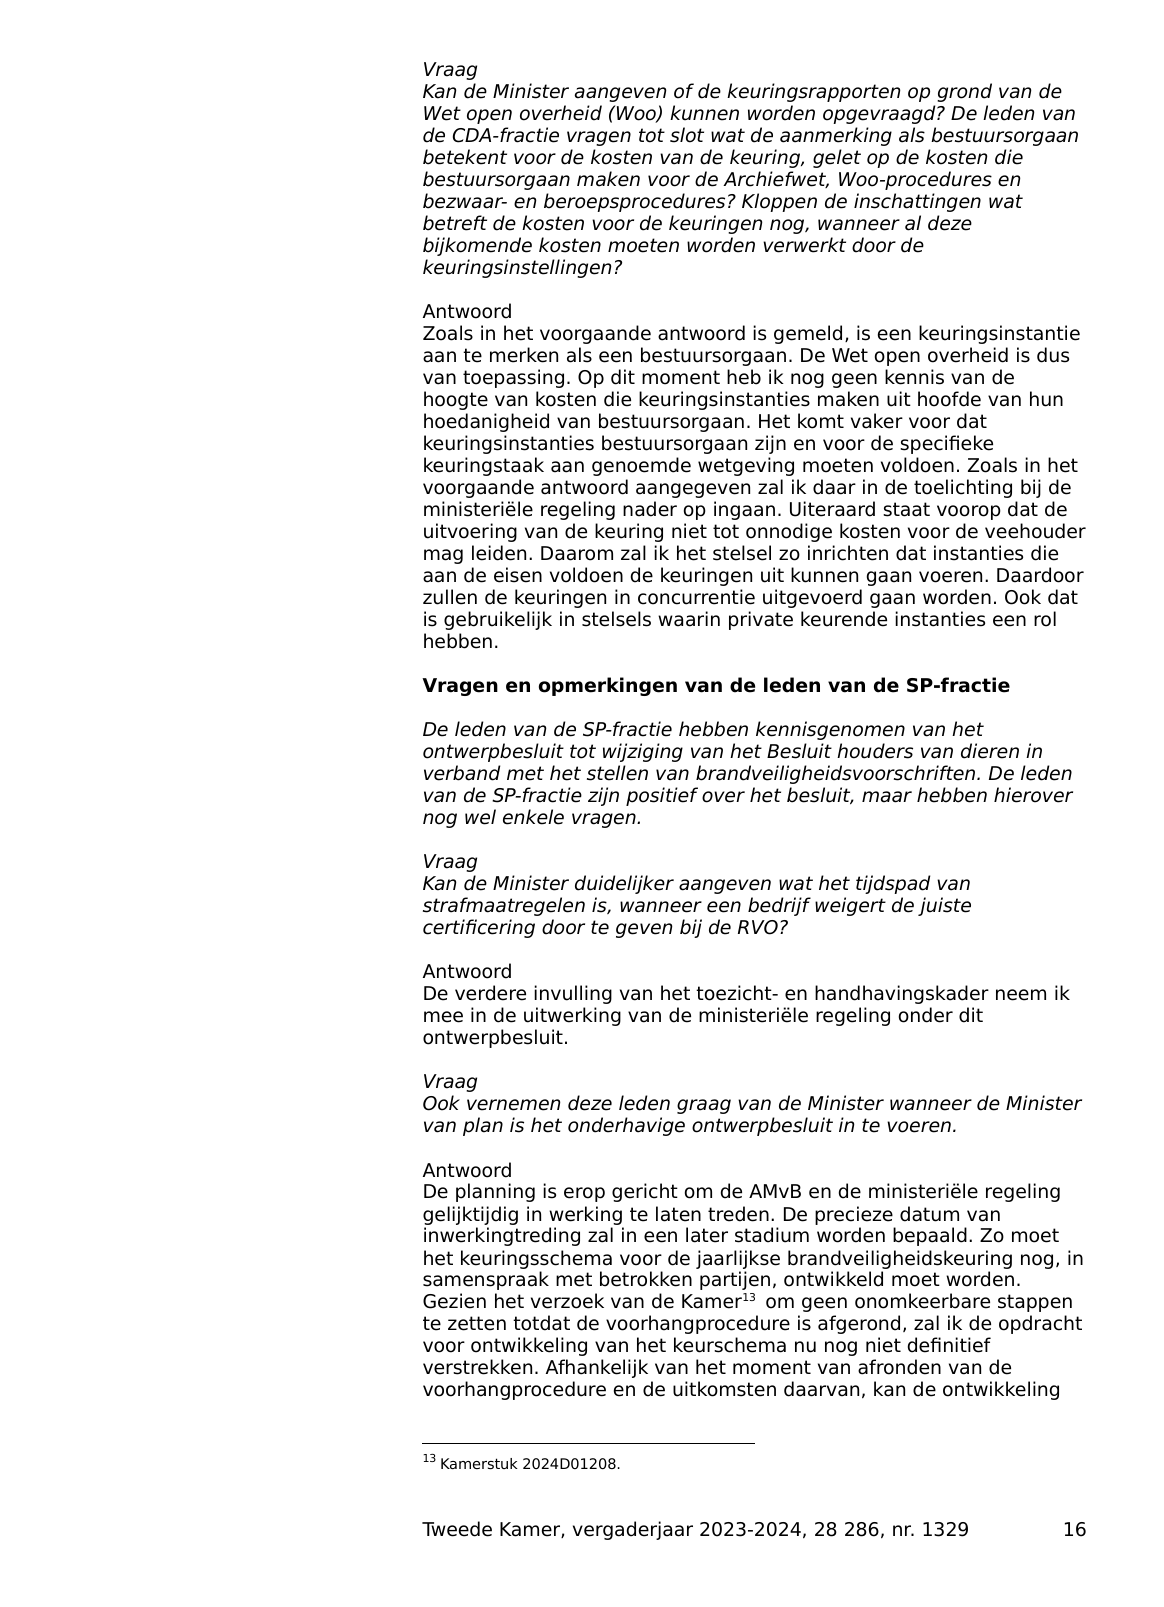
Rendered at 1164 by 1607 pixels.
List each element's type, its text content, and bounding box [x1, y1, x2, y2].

text De planning is erop gericht om de AMvB en de ministeriële regeling gelijktijdig in werking te laten treden. De precieze datum van inwerkingtreding zal in een later stadium worden bepaald. Zo moet het keuringsschema voor de jaarlijkse brandveiligheidskeuring nog, in samenspraak met betrokken partijen, ontwikkeld moet worden. Gezien het verzoek van de Kamer om geen onomkeerbare stappen te zetten totdat de voorhangprocedure is afgerond, zal ik de opdracht voor ontwikkeling van het keurschema nu nog niet definitief verstrekken. Afhankelijk van het moment van afronden van de voorhangprocedure en de uitkomsten daarvan, kan de ontwikkeling [422, 1181, 1087, 1401]
text Antwoord [422, 961, 1087, 983]
text Vraag [422, 851, 1087, 873]
text Zoals in het voorgaande antwoord is gemeld, is een keuringsinstantie aan te merken als een bestuursorgaan. De Wet open overheid is dus van toepassing. Op dit moment heb ik nog geen kennis van de hoogte van kosten die keuringsinstanties maken uit hoofde van hun hoedanigheid van bestuursorgaan. Het komt vaker voor dat keuringsinstanties bestuursorgaan zijn en voor de specifieke keuringstaak aan genoemde wetgeving moeten voldoen. Zoals in het voorgaande antwoord aangegeven zal ik daar in de toelichting bij de ministeriële regeling nader op ingaan. Uiteraard staat voorop dat de uitvoering van de keuring niet tot onnodige kosten voor de veehouder mag leiden. Daarom zal ik het stelsel zo inrichten dat instanties die aan de eisen voldoen de keuringen uit kunnen gaan voeren. Daardoor zullen de keuringen in concurrentie uitgevoerd gaan worden. Ook dat is gebruikelijk in stelsels waarin private keurende instanties een rol hebben. [422, 323, 1087, 653]
text Kan de Minister duidelijker aangeven wat het tijdspad van strafmaatregelen is, wanneer een bedrijf weigert de juiste certificering door te geven bij de RVO? [422, 873, 1087, 939]
subtitle Vragen en opmerkingen van de leden van de SP-fractie [422, 675, 1087, 697]
text Ook vernemen deze leden graag van de Minister wanneer de Minister van plan is het onderhavige ontwerpbesluit in te voeren. [422, 1093, 1087, 1137]
text De verdere invulling van het toezicht- en handhavingskader neem ik mee in de uitwerking van de ministeriële regeling onder dit ontwerpbesluit. [422, 983, 1087, 1049]
text Antwoord [422, 301, 1087, 323]
text Kamerstuk 2024D01208. [422, 1452, 1087, 1474]
text Kan de Minister aangeven of de keuringsrapporten op grond van de Wet open overheid (Woo) kunnen worden opgevraagd? De leden van de CDA-fractie vragen tot slot wat de aanmerking als bestuursorgaan betekent voor de kosten van de keuring, gelet op de kosten die bestuursorgaan maken voor de Archiefwet, Woo-procedures en bezwaar- en beroepsprocedures? Kloppen de inschattingen wat betreft de kosten voor de keuringen nog, wanneer al deze bijkomende kosten moeten worden verwerkt door de keuringsinstellingen? [422, 81, 1087, 279]
text Antwoord [422, 1159, 1087, 1181]
text Vraag [422, 59, 1087, 81]
text Vraag [422, 1071, 1087, 1093]
text De leden van de SP-fractie hebben kennisgenomen van het ontwerpbesluit tot wijziging van het Besluit houders van dieren in verband met het stellen van brandveiligheidsvoorschriften. De leden van de SP-fractie zijn positief over het besluit, maar hebben hierover nog wel enkele vragen. [422, 719, 1087, 829]
